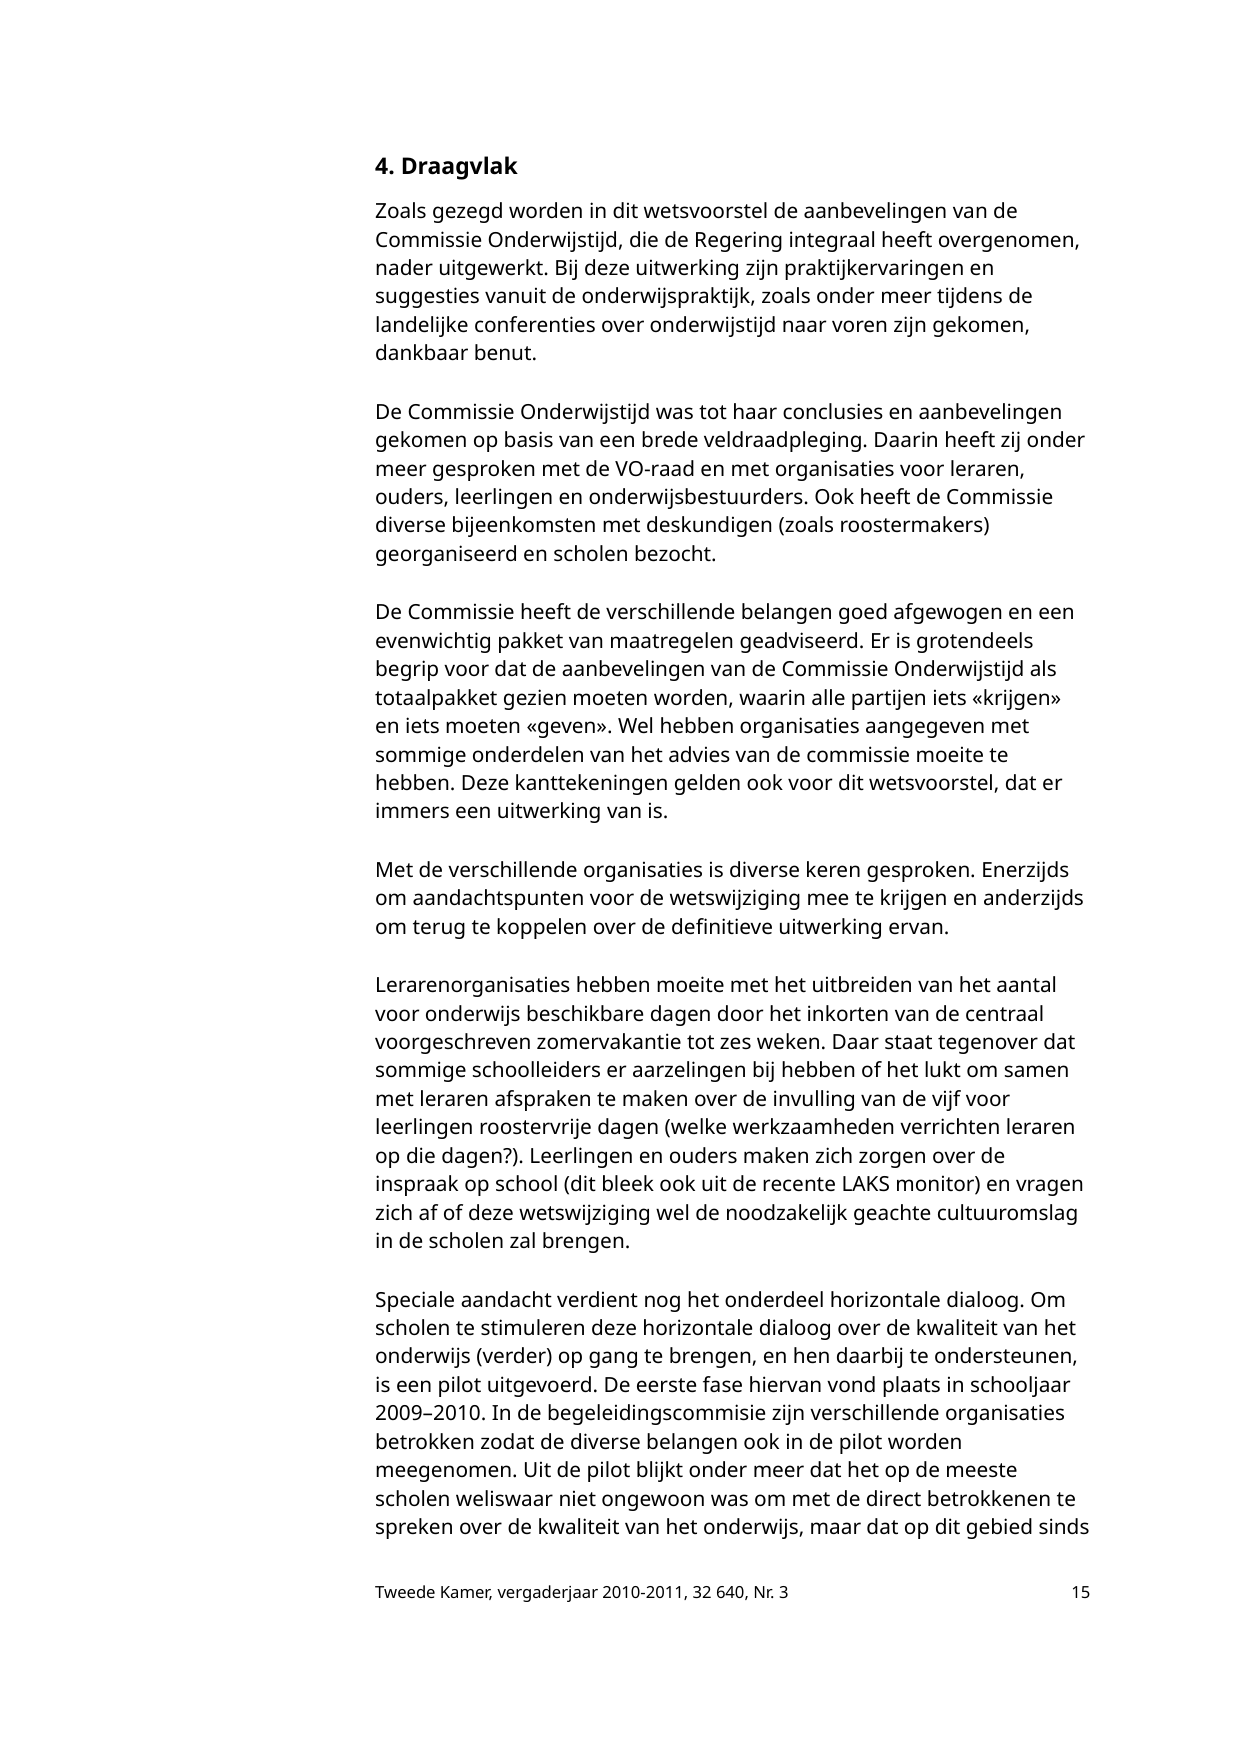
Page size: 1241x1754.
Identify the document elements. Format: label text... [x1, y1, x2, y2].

text Lerarenorganisaties hebben moeite met het uitbreiden van het aantal voor onderwijs beschikbare dagen door het inkorten van de centraal voorgeschreven zomervakantie tot zes weken. Daar staat tegenover dat sommige schoolleiders er aarzelingen bij hebben of het lukt om samen met leraren afspraken te maken over de invulling van de vijf voor leerlingen roostervrije dagen (welke werkzaamheden verrichten leraren op die dagen?). Leerlingen en ouders maken zich zorgen over de inspraak op school (dit bleek ook uit de recente LAKS monitor) en vragen zich af of deze wetswijziging wel de noodzakelijk geachte cultuuromslag in de scholen zal brengen. [375, 970, 1090, 1255]
text Met de verschillende organisaties is diverse keren gesproken. Enerzijds om aandachtspunten voor de wetswijziging mee te krijgen en anderzijds om terug te koppelen over de definitieve uitwerking ervan. [375, 855, 1090, 940]
subtitle 4. Draagvlak [375, 150, 1090, 181]
text Zoals gezegd worden in dit wetsvoorstel de aanbevelingen van de Commissie Onderwijstijd, die de Regering integraal heeft overgenomen, nader uitgewerkt. Bij deze uitwerking zijn praktijkervaringen en suggesties vanuit de onderwijspraktijk, zoals onder meer tijdens de landelijke conferenties over onderwijstijd naar voren zijn gekomen, dankbaar benut. [375, 196, 1090, 367]
text Speciale aandacht verdient nog het onderdeel horizontale dialoog. Om scholen te stimuleren deze horizontale dialoog over de kwaliteit van het onderwijs (verder) op gang te brengen, en hen daarbij te ondersteunen, is een pilot uitgevoerd. De eerste fase hiervan vond plaats in schooljaar 2009–2010. In de begeleidingscommisie zijn verschillende organisaties betrokken zodat de diverse belangen ook in de pilot worden meegenomen. Uit de pilot blijkt onder meer dat het op de meeste scholen weliswaar niet ongewoon was om met de direct betrokkenen te spreken over de kwaliteit van het onderwijs, maar dat op dit gebied sinds [375, 1285, 1090, 1541]
text De Commissie heeft de verschillende belangen goed afgewogen en een evenwichtig pakket van maatregelen geadviseerd. Er is grotendeels begrip voor dat de aanbevelingen van de Commissie Onderwijstijd als totaalpakket gezien moeten worden, waarin alle partijen iets «krijgen» en iets moeten «geven». Wel hebben organisaties aangegeven met sommige onderdelen van het advies van de commissie moeite te hebben. Deze kanttekeningen gelden ook voor dit wetsvoorstel, dat er immers een uitwerking van is. [375, 597, 1090, 825]
text De Commissie Onderwijstijd was tot haar conclusies en aanbevelingen gekomen op basis van een brede veldraadpleging. Daarin heeft zij onder meer gesproken met de VO-raad en met organisaties voor leraren, ouders, leerlingen en onderwijsbestuurders. Ook heeft de Commissie diverse bijeenkomsten met deskundigen (zoals roostermakers) georganiseerd en scholen bezocht. [375, 397, 1090, 567]
